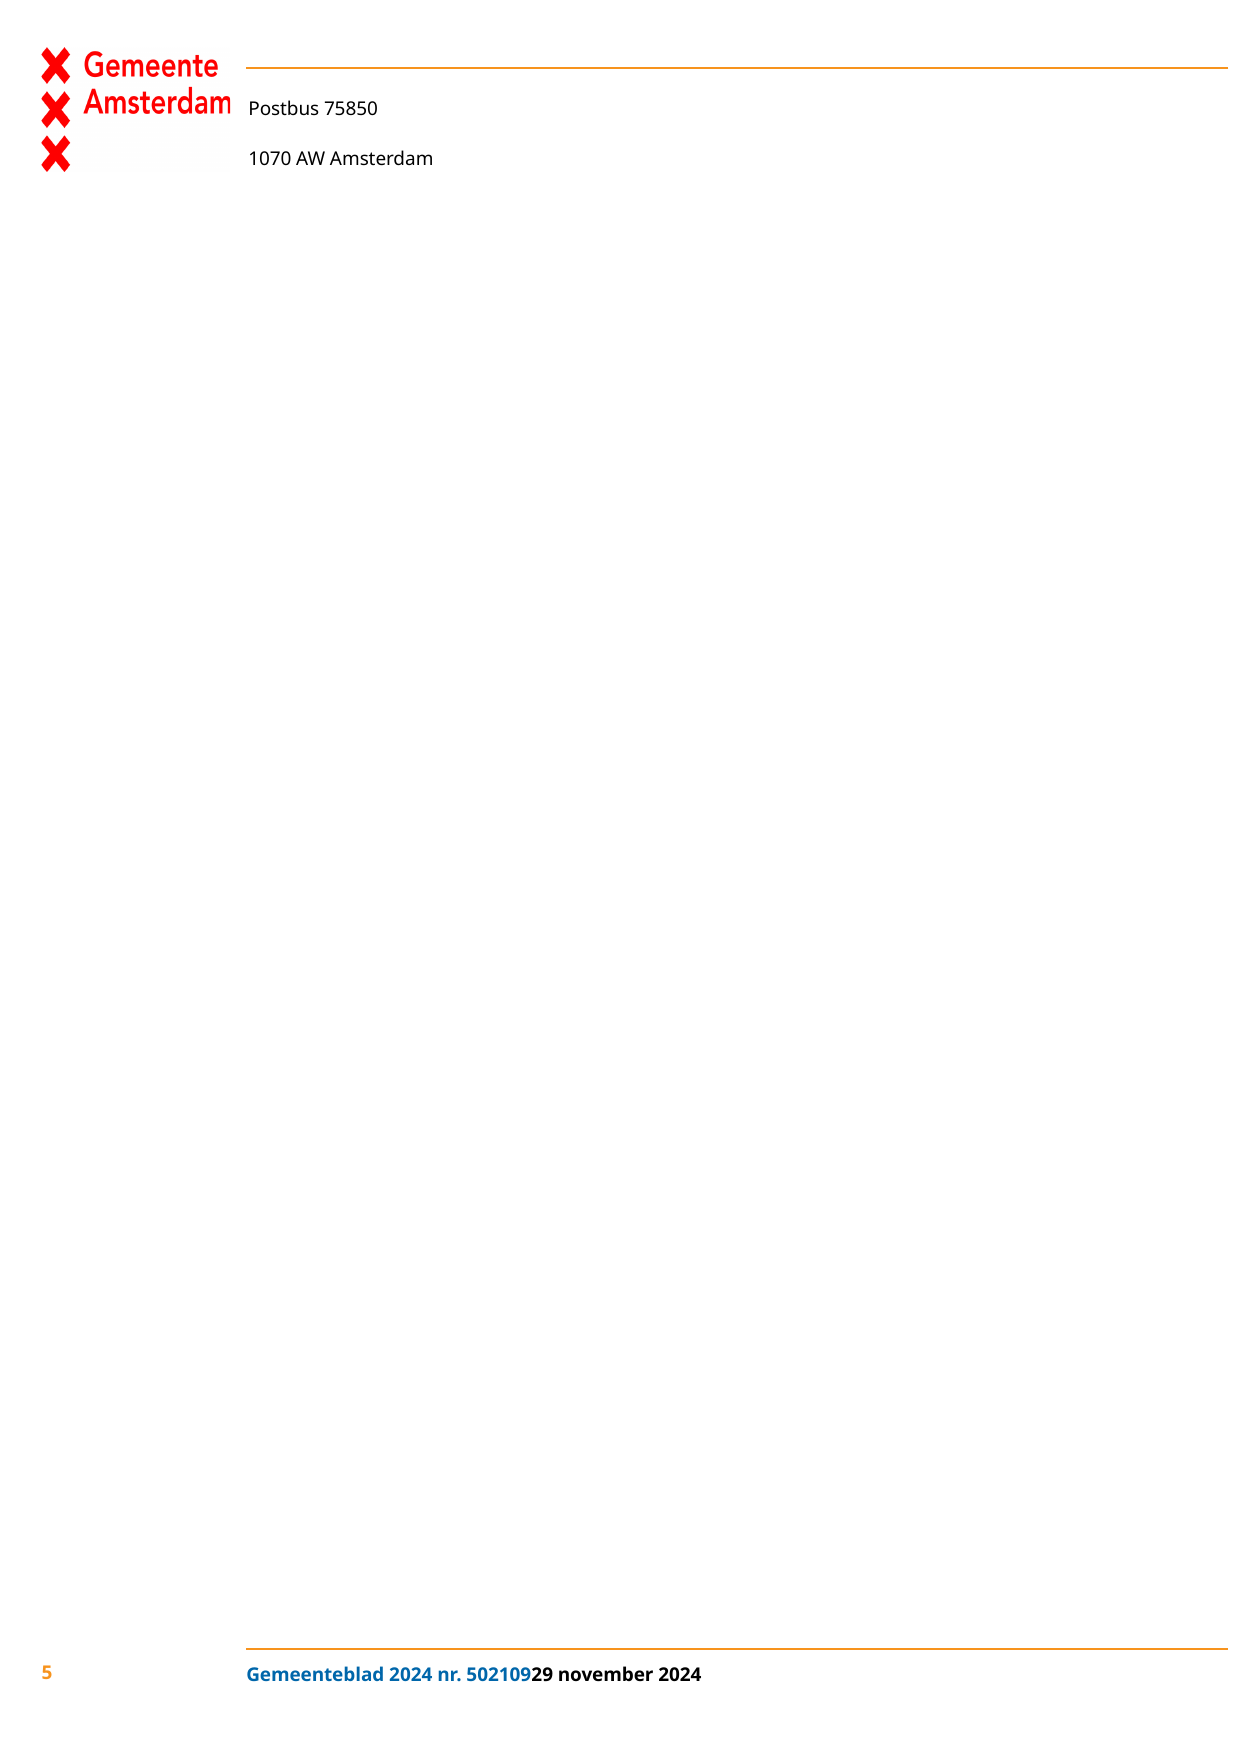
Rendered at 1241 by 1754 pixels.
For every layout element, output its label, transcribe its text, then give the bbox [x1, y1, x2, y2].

text Postbus 75850 [248, 95, 1152, 121]
picture [41, 47, 231, 172]
text 1070 AW Amsterdam [248, 145, 1152, 171]
